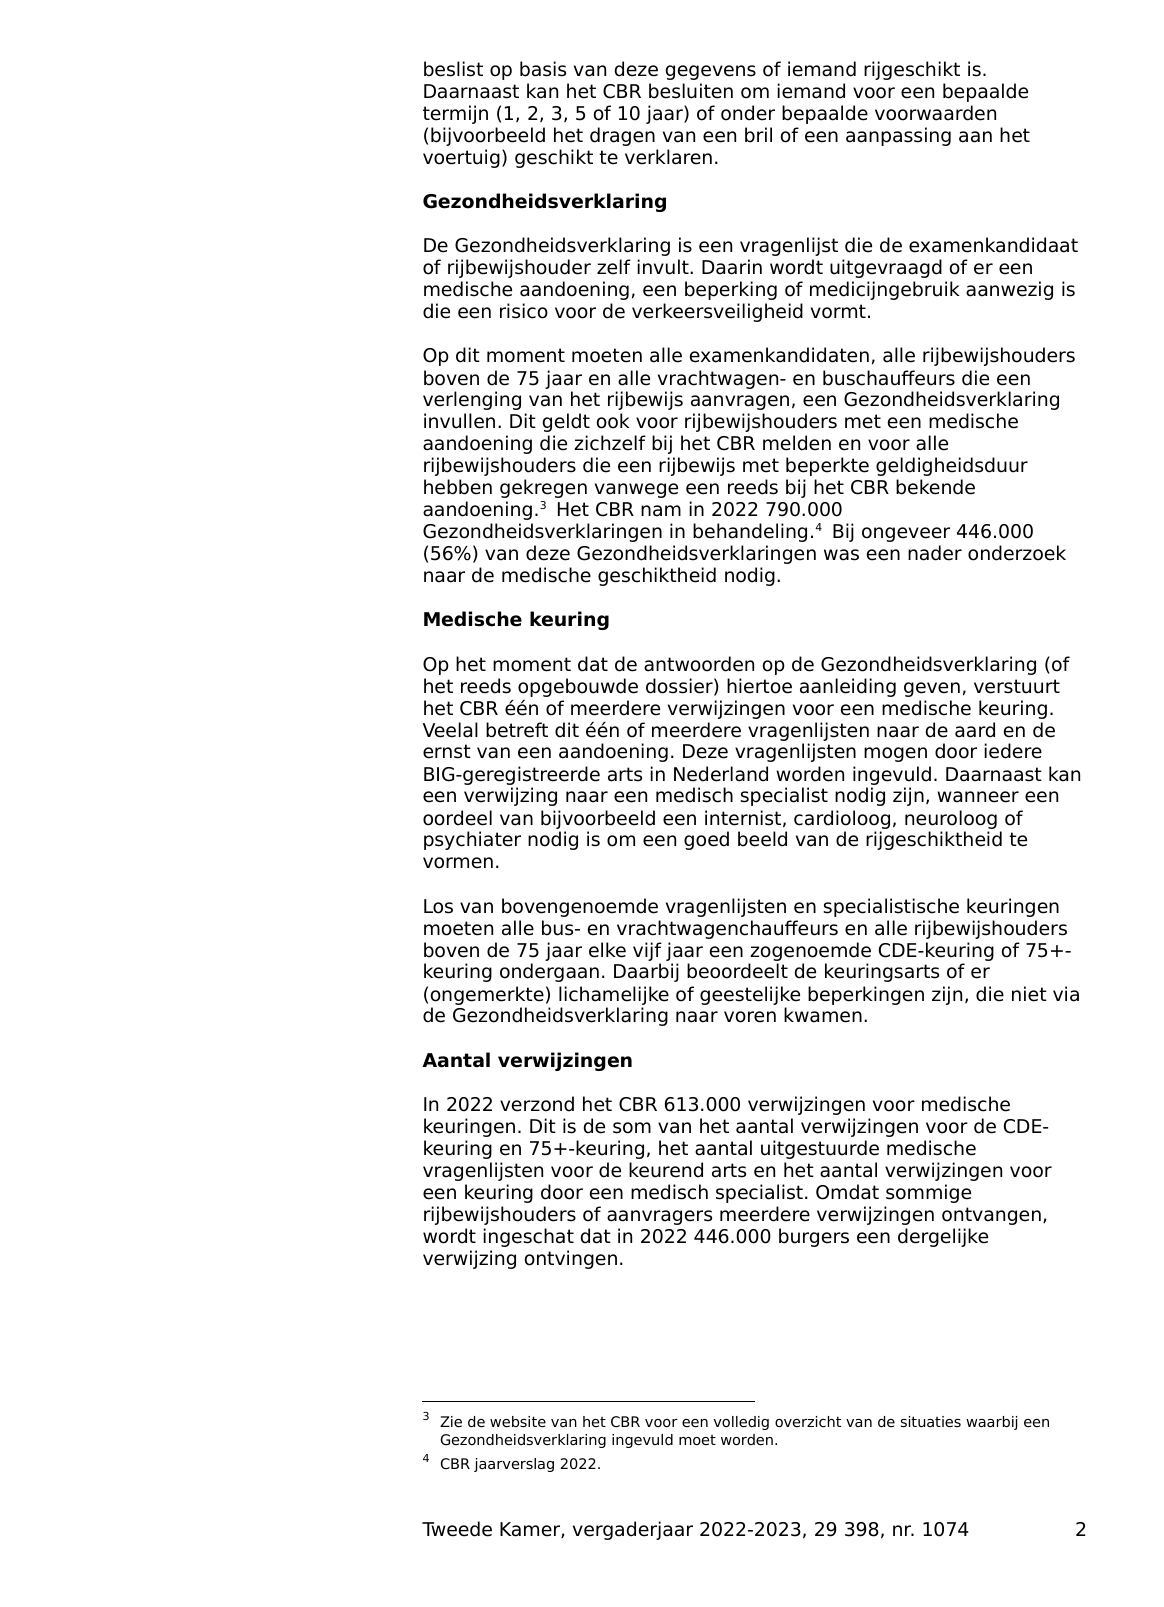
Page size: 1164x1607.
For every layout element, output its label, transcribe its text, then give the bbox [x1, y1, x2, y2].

subtitle Medische keuring [422, 609, 1087, 631]
text Zie de website van het CBR voor een volledig overzicht van de situaties waarbij een Gezondheidsverklaring ingevuld moet worden. [422, 1410, 1087, 1449]
text beslist op basis van deze gegevens of iemand rijgeschikt is. Daarnaast kan het CBR besluiten om iemand voor een bepaalde termijn (1, 2, 3, 5 of 10 jaar) of onder bepaalde voorwaarden (bijvoorbeeld het dragen van een bril of een aanpassing aan het voertuig) geschikt te verklaren. [422, 59, 1087, 169]
text Los van bovengenoemde vragenlijsten en specialistische keuringen moeten alle bus- en vrachtwagenchauffeurs en alle rijbewijshouders boven de 75 jaar elke vijf jaar een zogenoemde CDE-keuring of 75+-keuring ondergaan. Daarbij beoordeelt de keuringsarts of er (ongemerkte) lichamelijke of geestelijke beperkingen zijn, die niet via de Gezondheidsverklaring naar voren kwamen. [422, 896, 1087, 1027]
text Op het moment dat de antwoorden op de Gezondheidsverklaring (of het reeds opgebouwde dossier) hiertoe aanleiding geven, verstuurt het CBR één of meerdere verwijzingen voor een medische keuring. Veelal betreft dit één of meerdere vragenlijsten naar de aard en de ernst van een aandoening. Deze vragenlijsten mogen door iedere BIG-geregistreerde arts in Nederland worden ingevuld. Daarnaast kan een verwijzing naar een medisch specialist nodig zijn, wanneer een oordeel van bijvoorbeeld een internist, cardioloog, neuroloog of psychiater nodig is om een goed beeld van de rijgeschiktheid te vormen. [422, 653, 1087, 873]
subtitle Gezondheidsverklaring [422, 191, 1087, 213]
subtitle Aantal verwijzingen [422, 1049, 1087, 1072]
text Op dit moment moeten alle examenkandidaten, alle rijbewijshouders boven de 75 jaar en alle vrachtwagen- en buschauffeurs die een verlenging van het rijbewijs aanvragen, een Gezondheidsverklaring invullen. Dit geldt ook voor rijbewijshouders met een medische aandoening die zichzelf bij het CBR melden en voor alle rijbewijshouders die een rijbewijs met beperkte geldigheidsduur hebben gekregen vanwege een reeds bij het CBR bekende aandoening. Het CBR nam in 2022 790.000 Gezondheidsverklaringen in behandeling. Bij ongeveer 446.000 (56%) van deze Gezondheidsverklaringen was een nader onderzoek naar de medische geschiktheid nodig. [422, 345, 1087, 587]
text In 2022 verzond het CBR 613.000 verwijzingen voor medische keuringen. Dit is de som van het aantal verwijzingen voor de CDE-keuring en 75+-keuring, het aantal uitgestuurde medische vragenlijsten voor de keurend arts en het aantal verwijzingen voor een keuring door een medisch specialist. Omdat sommige rijbewijshouders of aanvragers meerdere verwijzingen ontvangen, wordt ingeschat dat in 2022 446.000 burgers een dergelijke verwijzing ontvingen. [422, 1094, 1087, 1269]
text De Gezondheidsverklaring is een vragenlijst die de examenkandidaat of rijbewijshouder zelf invult. Daarin wordt uitgevraagd of er een medische aandoening, een beperking of medicijngebruik aanwezig is die een risico voor de verkeersveiligheid vormt. [422, 235, 1087, 323]
text CBR jaarverslag 2022. [422, 1452, 1087, 1474]
